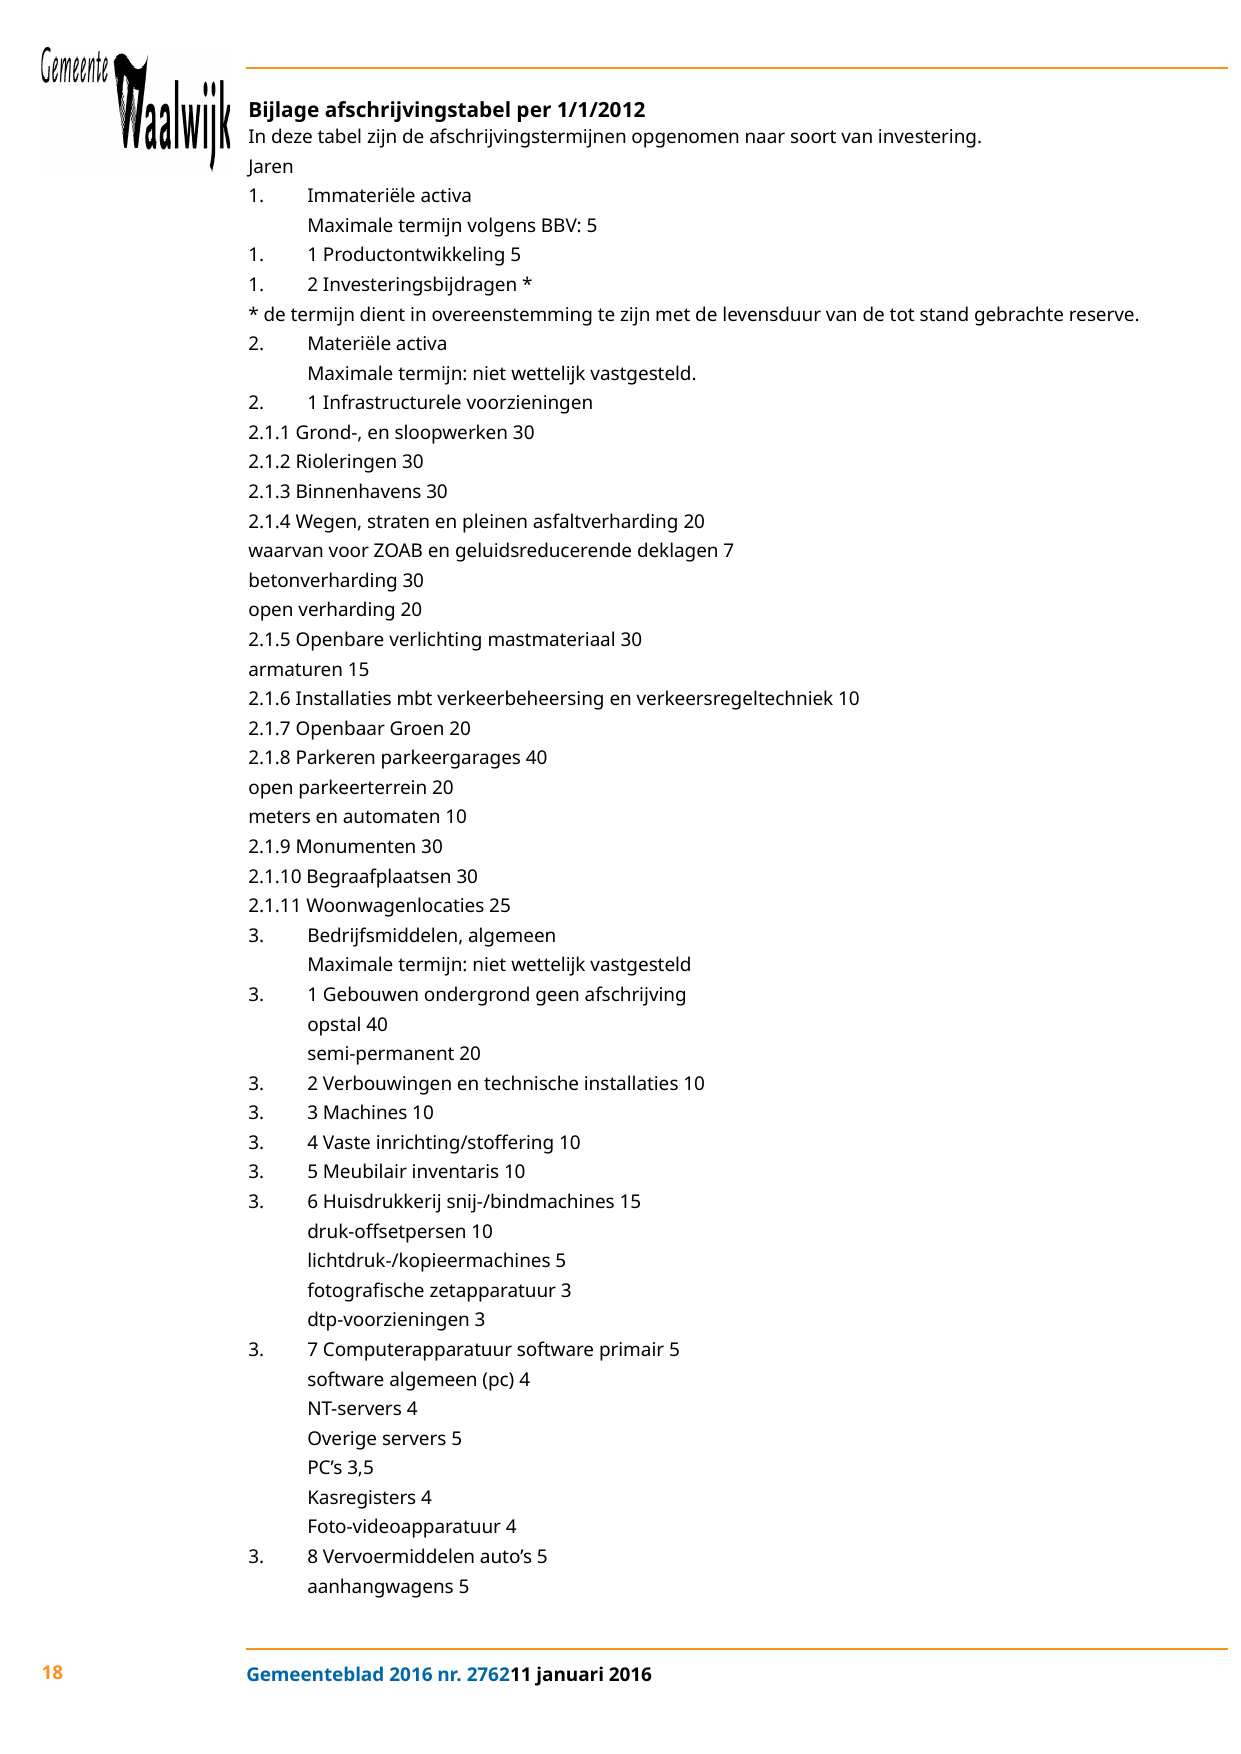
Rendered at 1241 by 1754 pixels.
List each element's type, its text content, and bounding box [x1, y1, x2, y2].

list fotografische zetapparatuur 3 [248, 1277, 1152, 1303]
list 4 Vaste inrichting/stoffering 10 [248, 1129, 1152, 1155]
list 6 Huisdrukkerij snij-/bindmachines 15 [248, 1188, 1152, 1214]
list 1 Productontwikkeling 5 [248, 242, 1152, 267]
list 8 Vervoermiddelen auto’s 5 [248, 1543, 1152, 1569]
list 2 Verbouwingen en technische installaties 10 [248, 1070, 1152, 1096]
list dtp-voorzieningen 3 [248, 1307, 1152, 1332]
list Maximale termijn: niet wettelijk vastgesteld. [248, 360, 1152, 386]
text 2.1.5 Openbare verlichting mastmateriaal 30 [248, 626, 1152, 652]
text 2.1.11 Woonwagenlocaties 25 [248, 892, 1152, 918]
text meters en automaten 10 [248, 804, 1152, 829]
list semi-permanent 20 [248, 1040, 1152, 1066]
list Maximale termijn: niet wettelijk vastgesteld [248, 952, 1152, 977]
text 2.1.3 Binnenhavens 30 [248, 478, 1152, 504]
text open verharding 20 [248, 597, 1152, 622]
list opstal 40 [248, 1011, 1152, 1037]
list 5 Meubilair inventaris 10 [248, 1159, 1152, 1184]
list 2 Investeringsbijdragen * [248, 271, 1152, 297]
list 1 Gebouwen ondergrond geen afschrijving [248, 981, 1152, 1007]
text 2.1.10 Begraafplaatsen 30 [248, 863, 1152, 889]
text open parkeerterrein 20 [248, 774, 1152, 800]
list 3 Machines 10 [248, 1099, 1152, 1125]
list Bedrijfsmiddelen, algemeen [248, 922, 1152, 948]
text 2.1.2 Rioleringen 30 [248, 449, 1152, 474]
list lichtdruk-/kopieermachines 5 [248, 1247, 1152, 1273]
text * de termijn dient in overeenstemming te zijn met de levensduur van de tot stand gebrachte reserve. [248, 301, 1152, 327]
list PC’s 3,5 [248, 1454, 1152, 1480]
text 2.1.9 Monumenten 30 [248, 833, 1152, 859]
text Bijlage afschrijvingstabel per 1/1/2012 [248, 95, 1152, 123]
text 2.1.7 Openbaar Groen 20 [248, 715, 1152, 741]
list 7 Computerapparatuur software primair 5 [248, 1336, 1152, 1362]
list Foto-videoapparatuur 4 [248, 1514, 1152, 1539]
list Overige servers 5 [248, 1425, 1152, 1451]
text betonverharding 30 [248, 567, 1152, 593]
list 1 Infrastructurele voorzieningen [248, 389, 1152, 415]
picture [41, 47, 231, 172]
text 2.1.8 Parkeren parkeergarages 40 [248, 744, 1152, 770]
text Jaren [248, 153, 1152, 179]
text 2.1.4 Wegen, straten en pleinen asfaltverharding 20 [248, 508, 1152, 534]
list NT-servers 4 [248, 1395, 1152, 1421]
list druk-offsetpersen 10 [248, 1218, 1152, 1244]
text In deze tabel zijn de afschrijvingstermijnen opgenomen naar soort van investering. [248, 123, 1152, 149]
list software algemeen (pc) 4 [248, 1366, 1152, 1392]
list Immateriële activa [248, 182, 1152, 208]
text 2.1.6 Installaties mbt verkeerbeheersing en verkeersregeltechniek 10 [248, 685, 1152, 711]
text waarvan voor ZOAB en geluidsreducerende deklagen 7 [248, 537, 1152, 563]
list aanhangwagens 5 [248, 1573, 1152, 1599]
text 2.1.1 Grond-, en sloopwerken 30 [248, 419, 1152, 445]
list Maximale termijn volgens BBV: 5 [248, 212, 1152, 238]
text armaturen 15 [248, 656, 1152, 682]
list Kasregisters 4 [248, 1484, 1152, 1510]
list Materiële activa [248, 330, 1152, 356]
